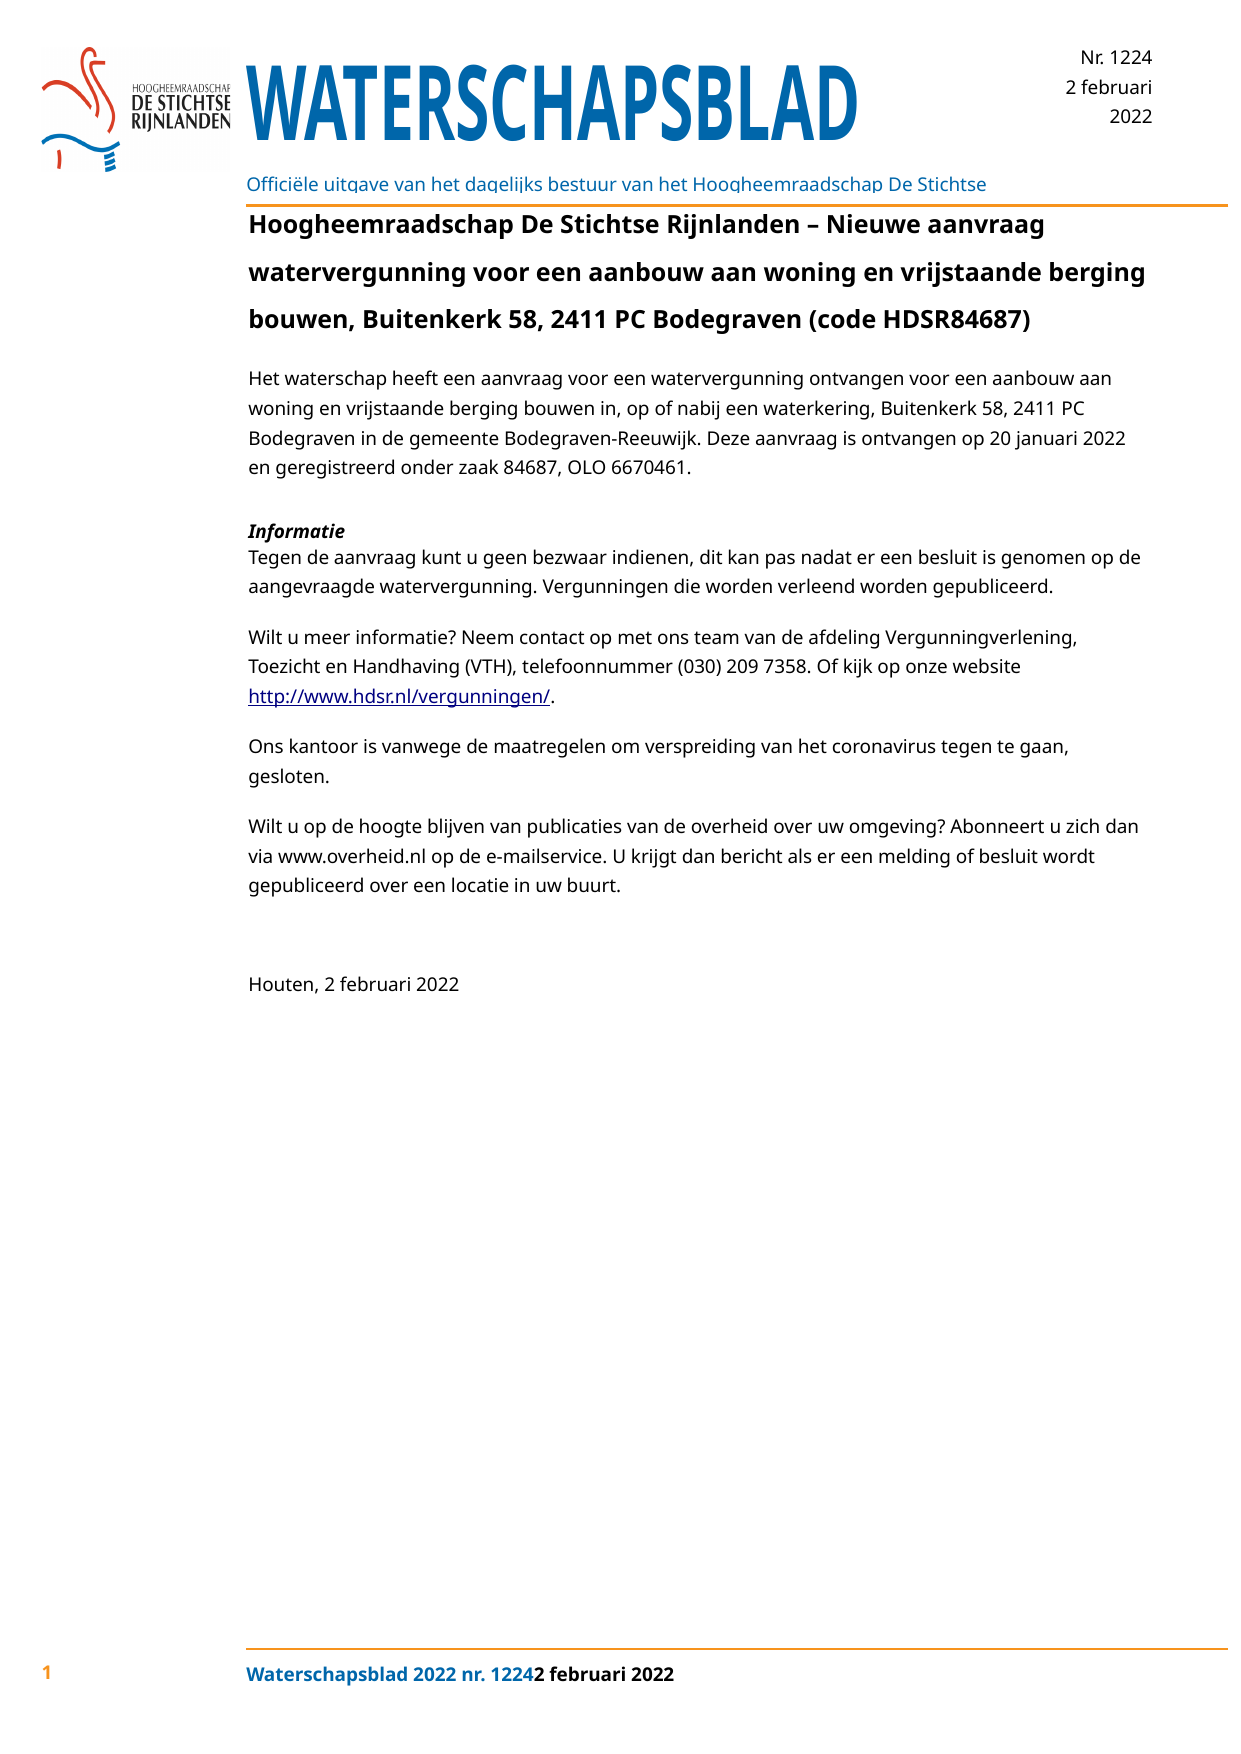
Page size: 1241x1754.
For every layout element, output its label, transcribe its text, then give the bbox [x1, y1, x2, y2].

text Het waterschap heeft een aanvraag voor een watervergunning ontvangen voor een aanbouw aan woning en vrijstaande berging bouwen in, op of nabij een waterkering, Buitenkerk 58, 2411 PC Bodegraven in de gemeente Bodegraven-Reeuwijk. Deze aanvraag is ontvangen op 20 januari 2022 en geregistreerd onder zaak 84687, OLO 6670461. [248, 366, 1152, 480]
picture [41, 47, 231, 172]
text Houten, 2 februari 2022 [248, 971, 1152, 997]
text Hoogheemraadschap De Stichtse Rijnlanden – Nieuwe aanvraag watervergunning voor een aanbouw aan woning en vrijstaande berging bouwen, Buitenkerk 58, 2411 PC Bodegraven (code HDSR84687) [248, 207, 1152, 336]
text Wilt u op de hoogte blijven van publicaties van de overheid over uw omgeving? Abonneert u zich dan via www.overheid.nl op de e-mailservice. U krijgt dan bericht als er een melding of besluit wordt gepubliceerd over een locatie in uw buurt. [248, 813, 1152, 898]
text Informatie [248, 518, 1152, 544]
text Tegen de aanvraag kunt u geen bezwaar indienen, dit kan pas nadat er een besluit is genomen op de aangevraagde watervergunning. Vergunningen die worden verleend worden gepubliceerd. [248, 544, 1152, 599]
text Ons kantoor is vanwege de maatregelen om verspreiding van het coronavirus tegen te gaan, gesloten. [248, 733, 1152, 789]
text Wilt u meer informatie? Neem contact op met ons team van de afdeling Vergunningverlening, Toezicht en Handhaving (VTH), telefoonnummer (030) 209 7358. Of kijk op onze website http://www.hdsr.nl/vergunningen/. [248, 624, 1152, 709]
